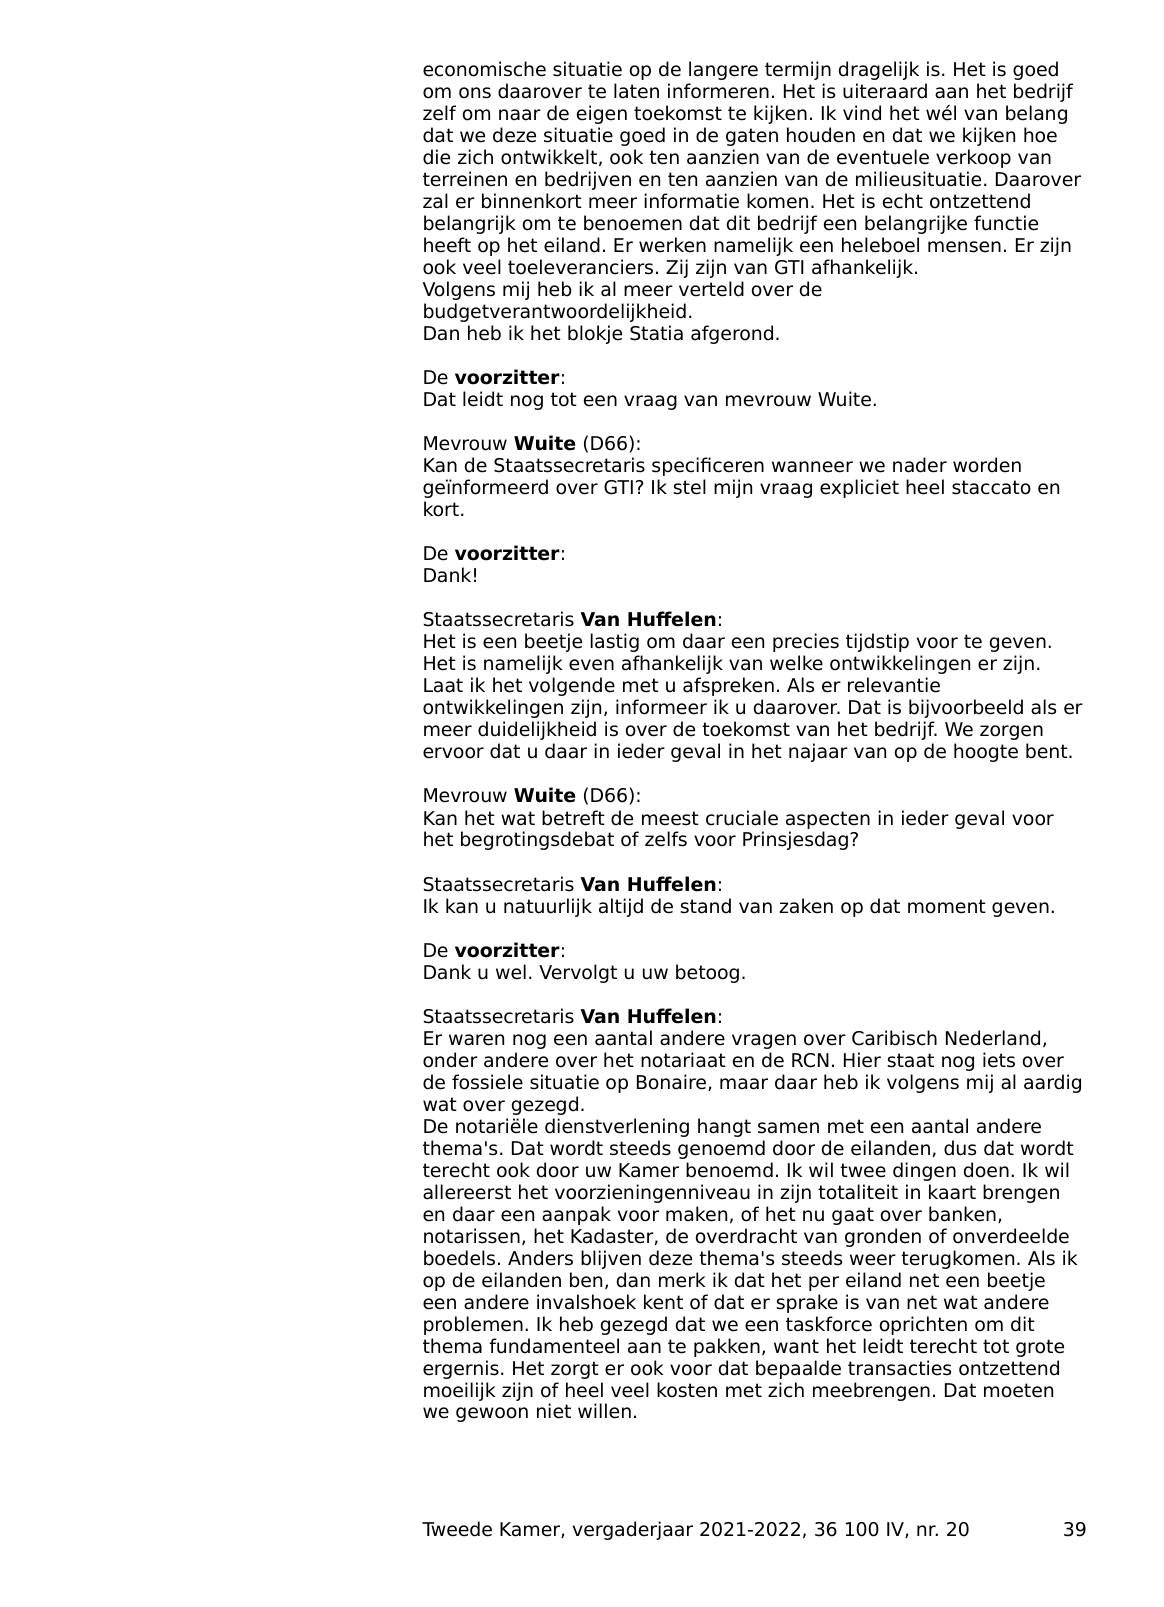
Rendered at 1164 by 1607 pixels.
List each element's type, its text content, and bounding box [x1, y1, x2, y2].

text Dan heb ik het blokje Statia afgerond. [422, 323, 1087, 345]
text Staatssecretaris Van Huffelen: [422, 609, 1087, 631]
text De voorzitter: [422, 940, 1087, 962]
text Kan de Staatssecretaris specificeren wanneer we nader worden geïnformeerd over GTI? Ik stel mijn vraag expliciet heel staccato en kort. [422, 455, 1087, 521]
text Dat leidt nog tot een vraag van mevrouw Wuite. [422, 389, 1087, 411]
text Dank! [422, 565, 1087, 587]
text Volgens mij heb ik al meer verteld over de budgetverantwoordelijkheid. [422, 279, 1087, 323]
text Dank u wel. Vervolgt u uw betoog. [422, 962, 1087, 984]
text De voorzitter: [422, 367, 1087, 389]
text Mevrouw Wuite (D66): [422, 433, 1087, 455]
text Ik kan u natuurlijk altijd de stand van zaken op dat moment geven. [422, 896, 1087, 917]
text Het is een beetje lastig om daar een precies tijdstip voor te geven. Het is namelijk even afhankelijk van welke ontwikkelingen er zijn. Laat ik het volgende met u afspreken. Als er relevantie ontwikkelingen zijn, informeer ik u daarover. Dat is bijvoorbeeld als er meer duidelijkheid is over de toekomst van het bedrijf. We zorgen ervoor dat u daar in ieder geval in het najaar van op de hoogte bent. [422, 631, 1087, 763]
text Staatssecretaris Van Huffelen: [422, 873, 1087, 896]
text Kan het wat betreft de meest cruciale aspecten in ieder geval voor het begrotingsdebat of zelfs voor Prinsjesdag? [422, 807, 1087, 851]
text Staatssecretaris Van Huffelen: [422, 1006, 1087, 1028]
text De notariële dienstverlening hangt samen met een aantal andere thema's. Dat wordt steeds genoemd door de eilanden, dus dat wordt terecht ook door uw Kamer benoemd. Ik wil twee dingen doen. Ik wil allereerst het voorzieningenniveau in zijn totaliteit in kaart brengen en daar een aanpak voor maken, of het nu gaat over banken, notarissen, het Kadaster, de overdracht van gronden of onverdeelde boedels. Anders blijven deze thema's steeds weer terugkomen. Als ik op de eilanden ben, dan merk ik dat het per eiland net een beetje een andere invalshoek kent of dat er sprake is van net wat andere problemen. Ik heb gezegd dat we een taskforce oprichten om dit thema fundamenteel aan te pakken, want het leidt terecht tot grote ergernis. Het zorgt er ook voor dat bepaalde transacties ontzettend moeilijk zijn of heel veel kosten met zich meebrengen. Dat moeten we gewoon niet willen. [422, 1116, 1087, 1423]
text economische situatie op de langere termijn dragelijk is. Het is goed om ons daarover te laten informeren. Het is uiteraard aan het bedrijf zelf om naar de eigen toekomst te kijken. Ik vind het wél van belang dat we deze situatie goed in de gaten houden en dat we kijken hoe die zich ontwikkelt, ook ten aanzien van de eventuele verkoop van terreinen en bedrijven en ten aanzien van de milieusituatie. Daarover zal er binnenkort meer informatie komen. Het is echt ontzettend belangrijk om te benoemen dat dit bedrijf een belangrijke functie heeft op het eiland. Er werken namelijk een heleboel mensen. Er zijn ook veel toeleveranciers. Zij zijn van GTI afhankelijk. [422, 59, 1087, 279]
text Mevrouw Wuite (D66): [422, 785, 1087, 807]
text De voorzitter: [422, 543, 1087, 565]
text Er waren nog een aantal andere vragen over Caribisch Nederland, onder andere over het notariaat en de RCN. Hier staat nog iets over de fossiele situatie op Bonaire, maar daar heb ik volgens mij al aardig wat over gezegd. [422, 1028, 1087, 1116]
